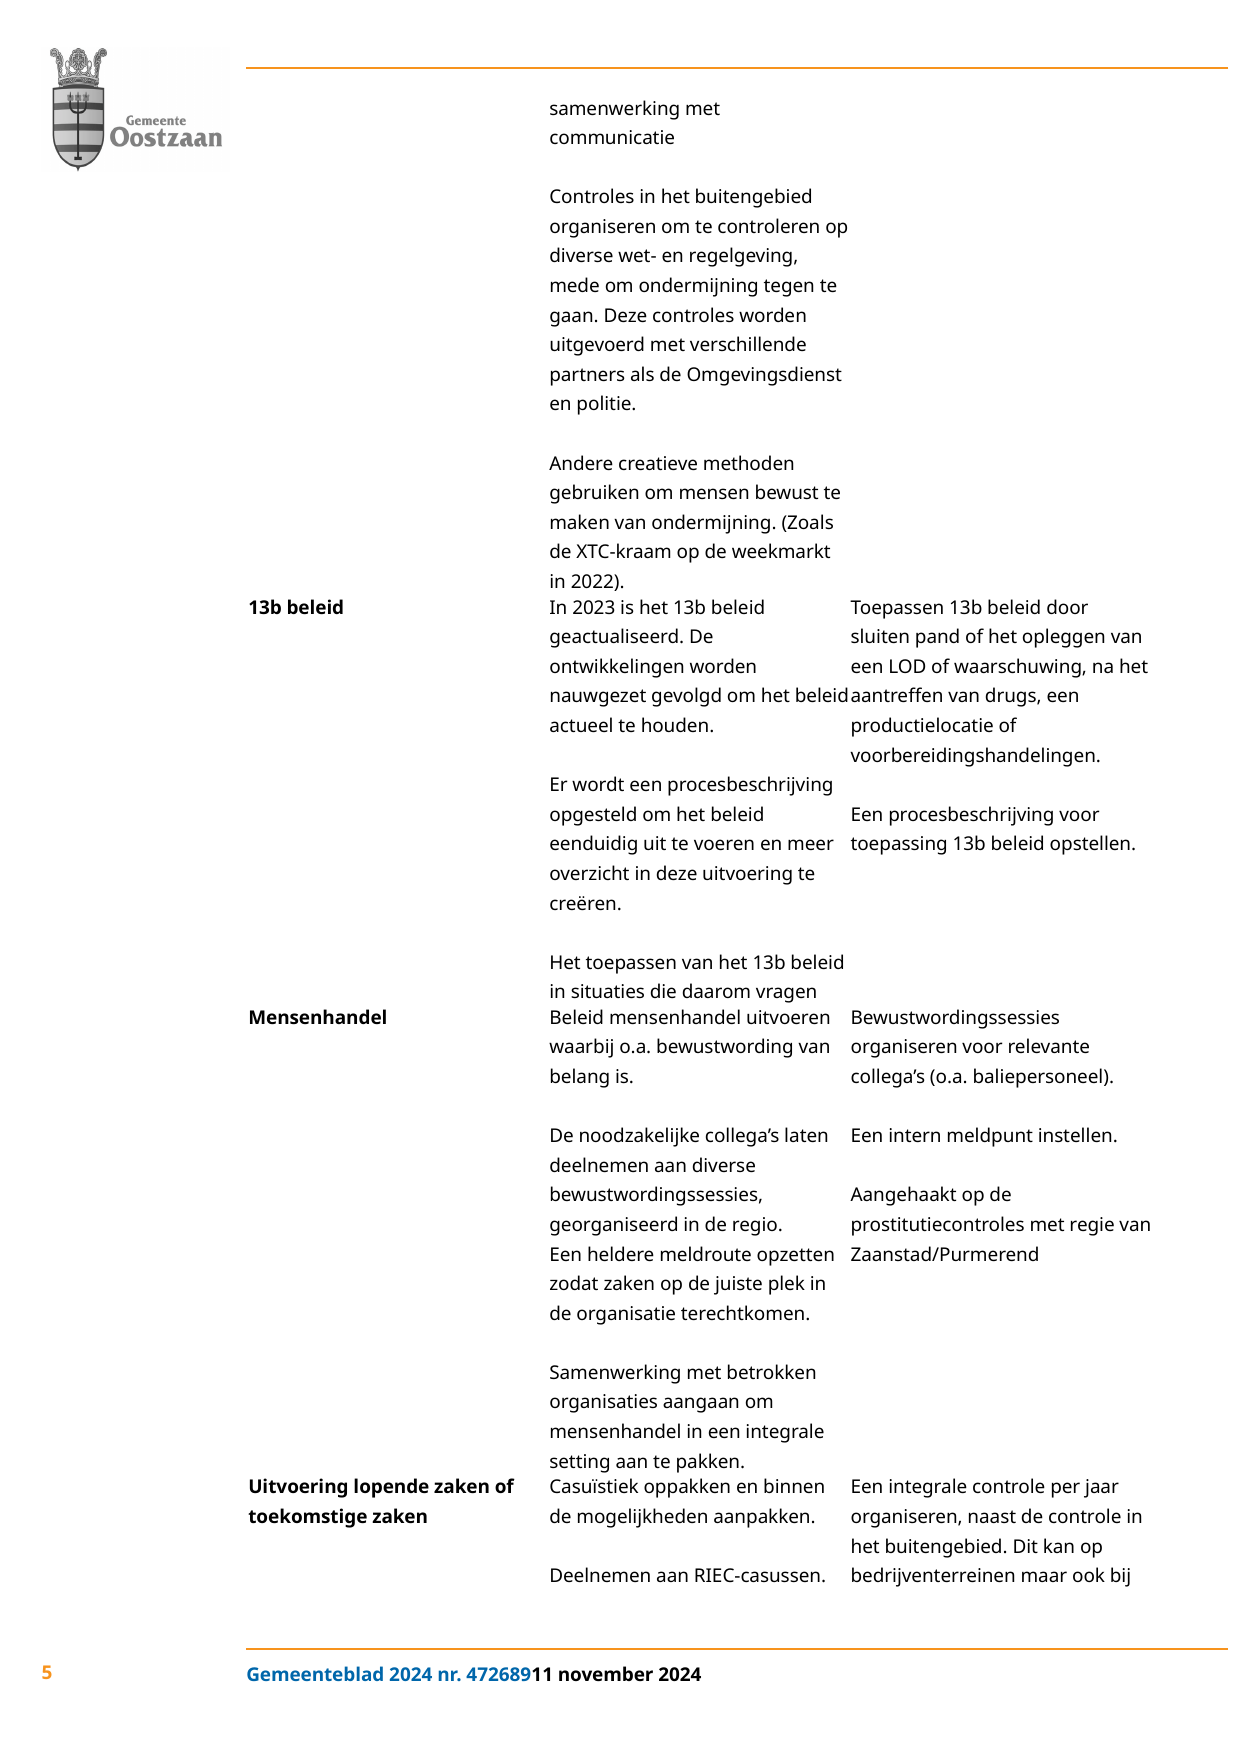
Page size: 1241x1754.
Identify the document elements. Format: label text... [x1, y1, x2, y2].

table_cell Toepassen 13b beleid door sluiten pand of het opleggen van een LOD of waarschuwing, na het aantreffen van drugs, een productielocatie of voorbereidingshandelingen. Een procesbeschrijving voor toepassing 13b beleid opstellen. [850, 594, 1152, 1004]
picture [41, 47, 231, 172]
table_cell Beleid mensenhandel uitvoeren waarbij o.a. bewustwording van belang is. De noodzakelijke collega’s laten deelnemen aan diverse bewustwordingssessies, georganiseerd in de regio. Een heldere meldroute opzetten zodat zaken op de juiste plek in de organisatie terechtkomen. Samenwerking met betrokken organisaties aangaan om mensenhandel in een integrale setting aan te pakken. [549, 1004, 850, 1474]
table_cell In 2023 is het 13b beleid geactualiseerd. De ontwikkelingen worden nauwgezet gevolgd om het beleid actueel te houden. Er wordt een procesbeschrijving opgesteld om het beleid eenduidig uit te voeren en meer overzicht in deze uitvoering te creëren. Het toepassen van het 13b beleid in situaties die daarom vragen [549, 594, 850, 1004]
table_cell Mensenhandel [248, 1004, 549, 1474]
table_cell Een integrale controle per jaar organiseren, naast de controle in het buitengebied. Dit kan op bedrijventerreinen maar ook bij [850, 1474, 1152, 1588]
table_cell samenwerking met communicatie Controles in het buitengebied organiseren om te controleren op diverse wet- en regelgeving, mede om ondermijning tegen te gaan. Deze controles worden uitgevoerd met verschillende partners als de Omgevingsdienst en politie. Andere creatieve methoden gebruiken om mensen bewust te maken van ondermijning. (Zoals de XTC-kraam op de weekmarkt in 2022). [549, 95, 850, 594]
table_cell Bewustwordingssessies organiseren voor relevante collega’s (o.a. baliepersoneel). Een intern meldpunt instellen. Aangehaakt op de prostitutiecontroles met regie van Zaanstad/Purmerend [850, 1004, 1152, 1474]
table_cell [248, 95, 549, 594]
table_cell [850, 95, 1152, 594]
table_cell Casuïstiek oppakken en binnen de mogelijkheden aanpakken. Deelnemen aan RIEC-casussen. [549, 1474, 850, 1588]
table_cell Uitvoering lopende zaken of toekomstige zaken [248, 1474, 549, 1588]
table_cell 13b beleid [248, 594, 549, 1004]
